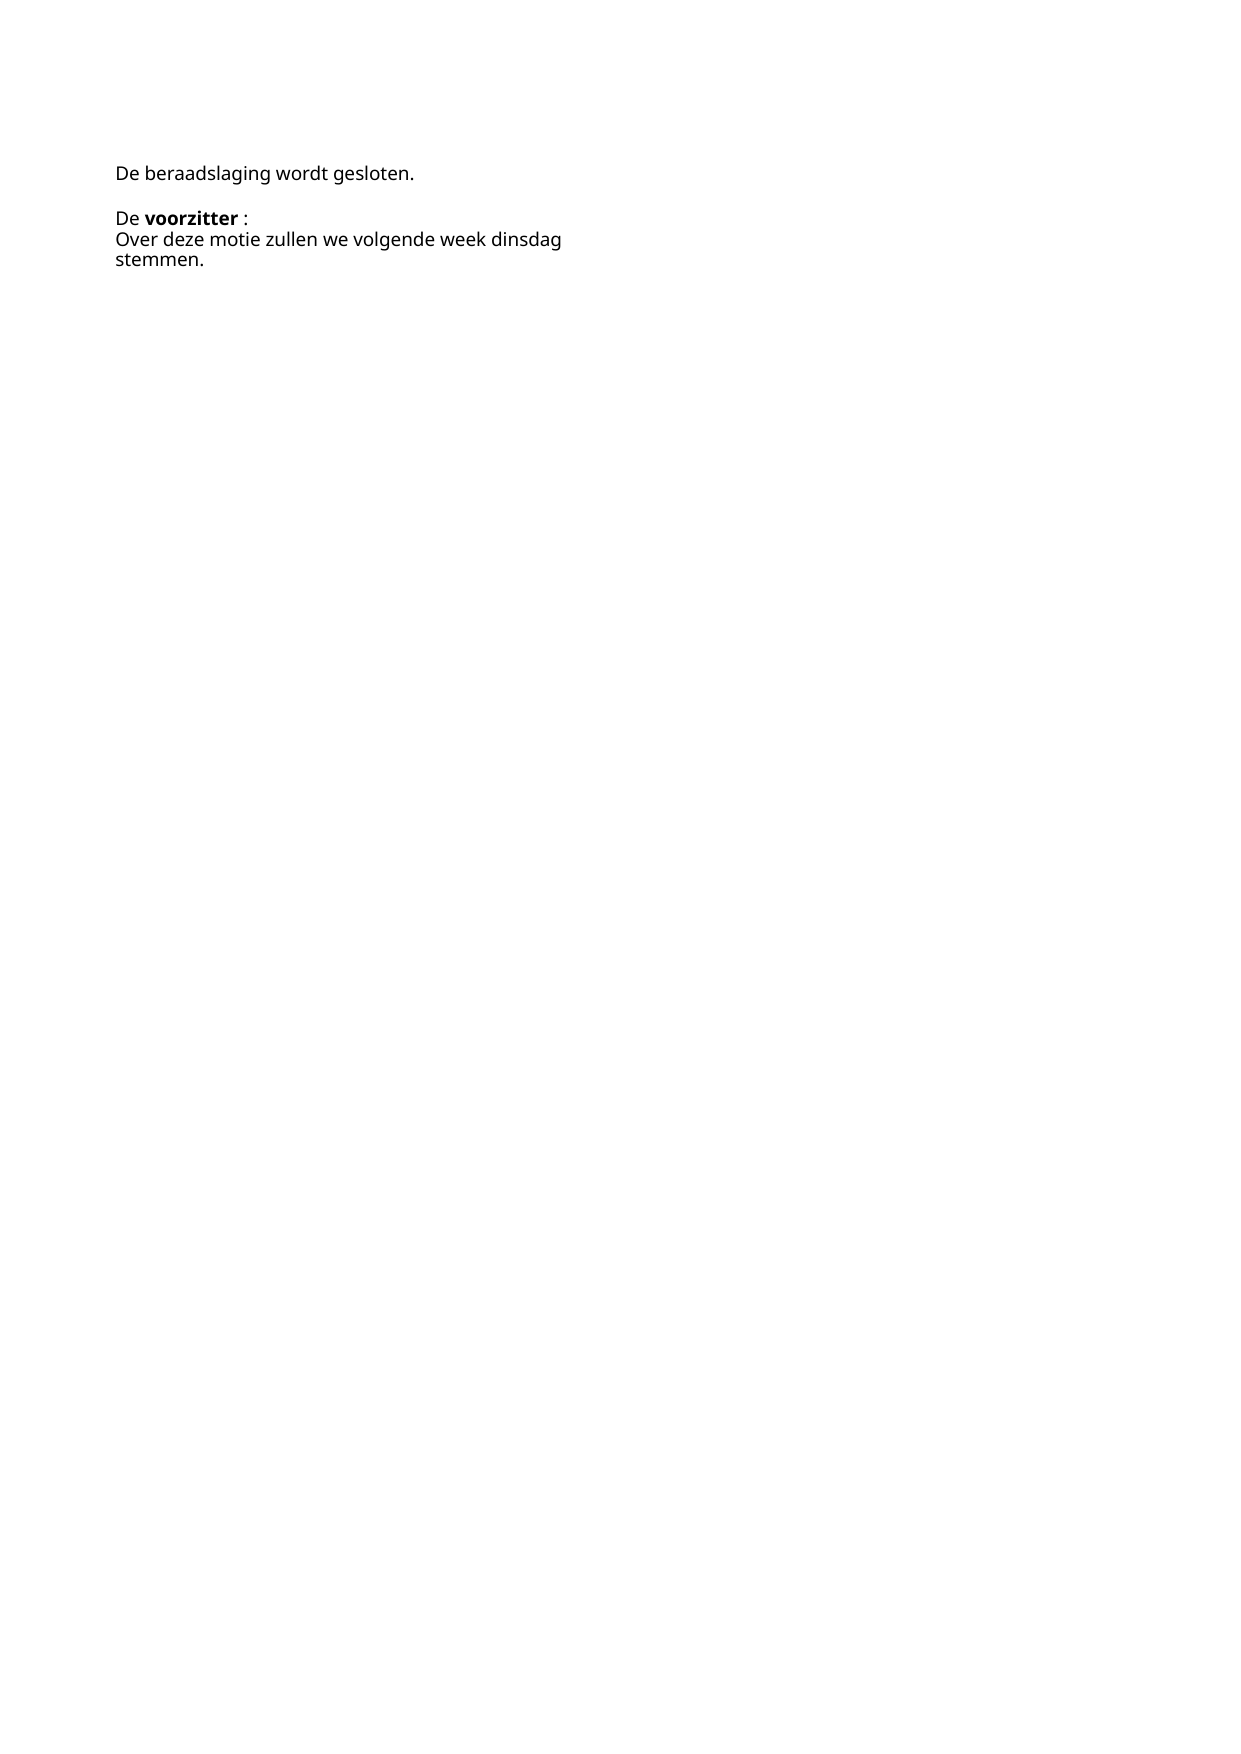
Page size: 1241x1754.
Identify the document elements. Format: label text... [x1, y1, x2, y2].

text De voorzitter : [115, 206, 605, 231]
text Over deze motie zullen we volgende week dinsdag stemmen. [115, 231, 605, 270]
text De beraadslaging wordt gesloten. [115, 165, 605, 185]
